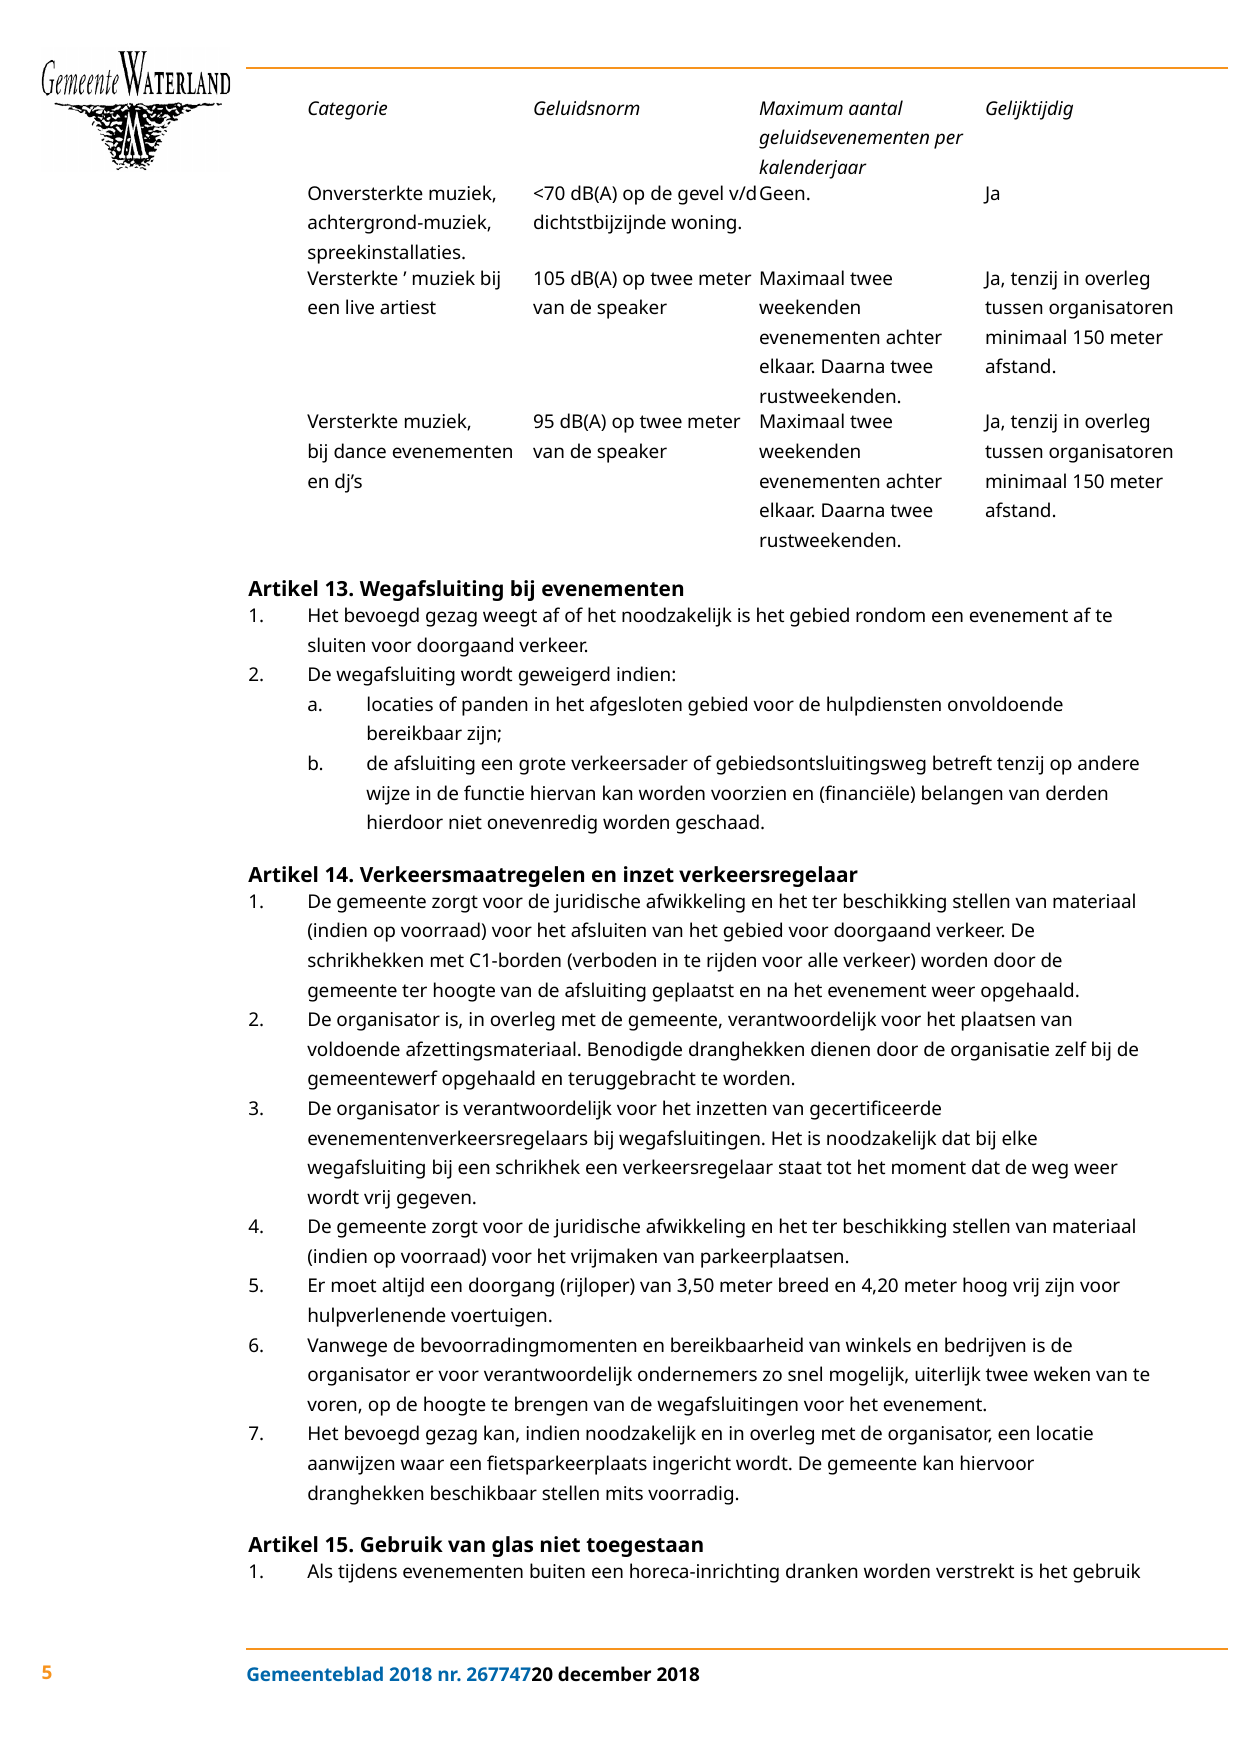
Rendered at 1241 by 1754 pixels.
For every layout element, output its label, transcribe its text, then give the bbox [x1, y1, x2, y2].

table_header Categorie [307, 95, 533, 180]
list De wegafsluiting wordt geweigerd indien: [248, 661, 1152, 687]
table_cell Onversterkte muziek, achtergrond-muziek, spreekinstallaties. [307, 180, 533, 265]
list De organisator is verantwoordelijk voor het inzetten van gecertificeerde evenementenverkeersregelaars bij wegafsluitingen. Het is noodzakelijk dat bij elke wegafsluiting bij een schrikhek een verkeersregelaar staat tot het moment dat de weg weer wordt vrij gegeven. [248, 1095, 1152, 1210]
table_cell Geen. [759, 180, 985, 265]
list De organisator is, in overleg met de gemeente, verantwoordelijk voor het plaatsen van voldoende afzettingsmateriaal. Benodigde dranghekken dienen door de organisatie zelf bij de gemeentewerf opgehaald en teruggebracht te worden. [248, 1006, 1152, 1091]
table_cell Ja, tenzij in overleg tussen organisatoren minimaal 150 meter afstand. [985, 409, 1211, 553]
table_cell <70 dB(A) op de gevel v/d dichtstbijzijnde woning. [533, 180, 759, 265]
list de afsluiting een grote verkeersader of gebiedsontsluitingsweg betreft tenzij op andere wijze in de functie hiervan kan worden voorzien en (financiële) belangen van derden hierdoor niet onevenredig worden geschaad. [307, 750, 1152, 835]
list Er moet altijd een doorgang (rijloper) van 3,50 meter breed en 4,20 meter hoog vrij zijn voor hulpverlenende voertuigen. [248, 1273, 1152, 1328]
table_header Gelijktijdig [985, 95, 1211, 180]
list Vanwege de bevoorradingmomenten en bereikbaarheid van winkels en bedrijven is de organisator er voor verantwoordelijk ondernemers zo snel mogelijk, uiterlijk twee weken van te voren, op de hoogte te brengen van de wegafsluitingen voor het evenement. [248, 1332, 1152, 1417]
text Artikel 14. Verkeersmaatregelen en inzet verkeersregelaar [248, 860, 1152, 888]
list Het bevoegd gezag kan, indien noodzakelijk en in overleg met de organisator, een locatie aanwijzen waar een fietsparkeerplaats ingericht wordt. De gemeente kan hiervoor dranghekken beschikbaar stellen mits voorradig. [248, 1421, 1152, 1506]
picture [41, 47, 231, 172]
text Artikel 13. Wegafsluiting bij evenementen [248, 574, 1152, 602]
table_cell Maximaal twee weekenden evenementen achter elkaar. Daarna twee rustweekenden. [759, 409, 985, 553]
text Artikel 15. Gebruik van glas niet toegestaan [248, 1530, 1152, 1559]
list Als tijdens evenementen buiten een horeca-inrichting dranken worden verstrekt is het gebruik [248, 1559, 1152, 1584]
table_cell Versterkte muziek, bij dance evenementen en dj’s [307, 409, 533, 553]
table_cell Ja [985, 180, 1211, 265]
table_header Geluidsnorm [533, 95, 759, 180]
list De gemeente zorgt voor de juridische afwikkeling en het ter beschikking stellen van materiaal (indien op voorraad) voor het vrijmaken van parkeerplaatsen. [248, 1213, 1152, 1269]
table_cell Maximaal twee weekenden evenementen achter elkaar. Daarna twee rustweekenden. [759, 265, 985, 409]
list Het bevoegd gezag weegt af of het noodzakelijk is het gebied rondom een evenement af te sluiten voor doorgaand verkeer. [248, 602, 1152, 657]
table_cell 95 dB(A) op twee meter van de speaker [533, 409, 759, 553]
table_header Maximum aantal geluidsevenementen per kalenderjaar [759, 95, 985, 180]
list locaties of panden in het afgesloten gebied voor de hulpdiensten onvoldoende bereikbaar zijn; [307, 691, 1152, 746]
table_cell 105 dB(A) op twee meter van de speaker [533, 265, 759, 409]
list De gemeente zorgt voor de juridische afwikkeling en het ter beschikking stellen van materiaal (indien op voorraad) voor het afsluiten van het gebied voor doorgaand verkeer. De schrikhekken met C1-borden (verboden in te rijden voor alle verkeer) worden door de gemeente ter hoogte van de afsluiting geplaatst en na het evenement weer opgehaald. [248, 888, 1152, 1003]
table_cell Versterkte ’ muziek bij een live artiest [307, 265, 533, 409]
table_cell Ja, tenzij in overleg tussen organisatoren minimaal 150 meter afstand. [985, 265, 1211, 409]
